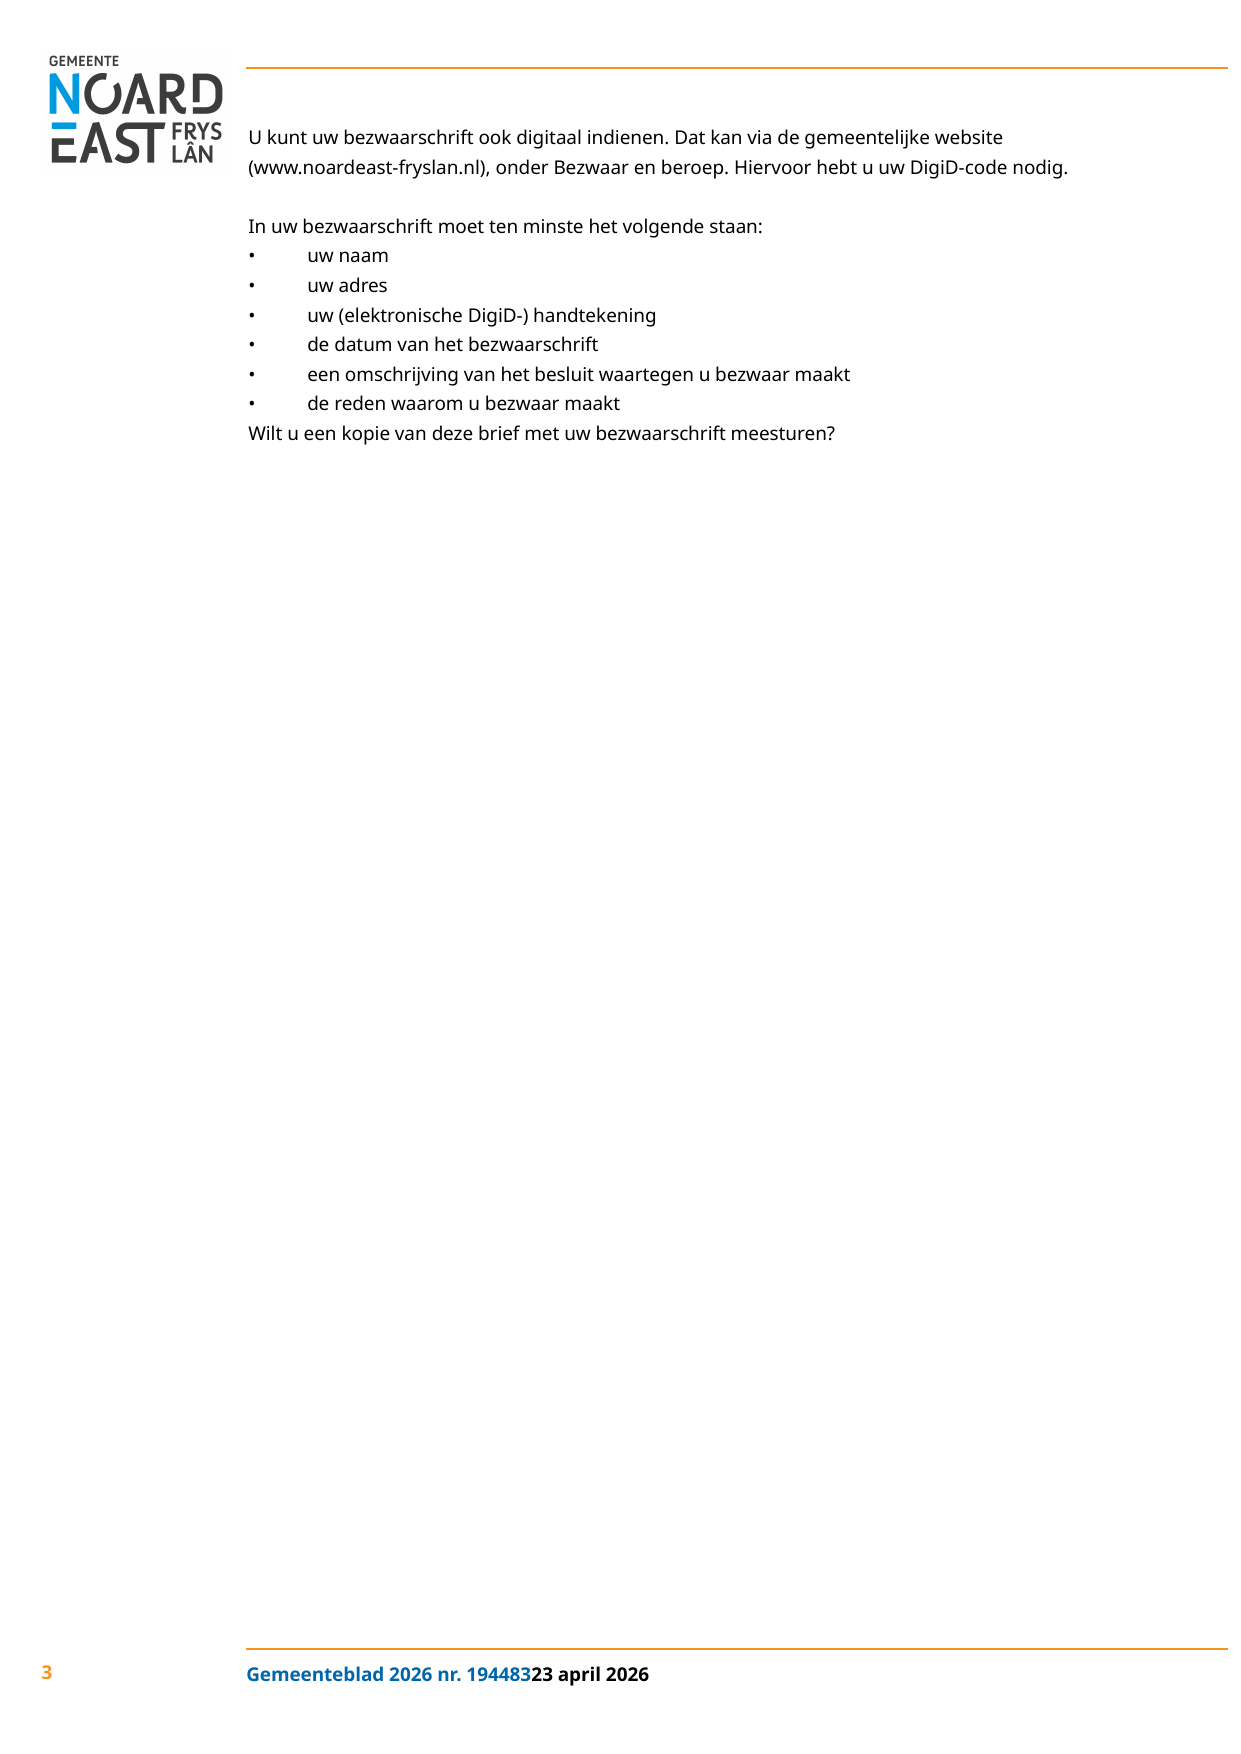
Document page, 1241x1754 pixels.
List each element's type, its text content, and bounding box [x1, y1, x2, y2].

list uw (elektronische DigiD-) handtekening [248, 302, 1152, 328]
text In uw bezwaarschrift moet ten minste het volgende staan: [248, 213, 1152, 239]
list de datum van het bezwaarschrift [248, 331, 1152, 357]
list uw naam [248, 243, 1152, 268]
text U kunt uw bezwaarschrift ook digitaal indienen. Dat kan via de gemeentelijke website (www.noardeast-fryslan.nl), onder Bezwaar en beroep. Hiervoor hebt u uw DigiD-code nodig. [248, 124, 1152, 180]
text Wilt u een kopie van deze brief met uw bezwaarschrift meesturen? [248, 420, 1152, 446]
list een omschrijving van het besluit waartegen u bezwaar maakt [248, 361, 1152, 387]
list uw adres [248, 272, 1152, 298]
picture [41, 47, 231, 172]
list de reden waarom u bezwaar maakt [248, 391, 1152, 416]
